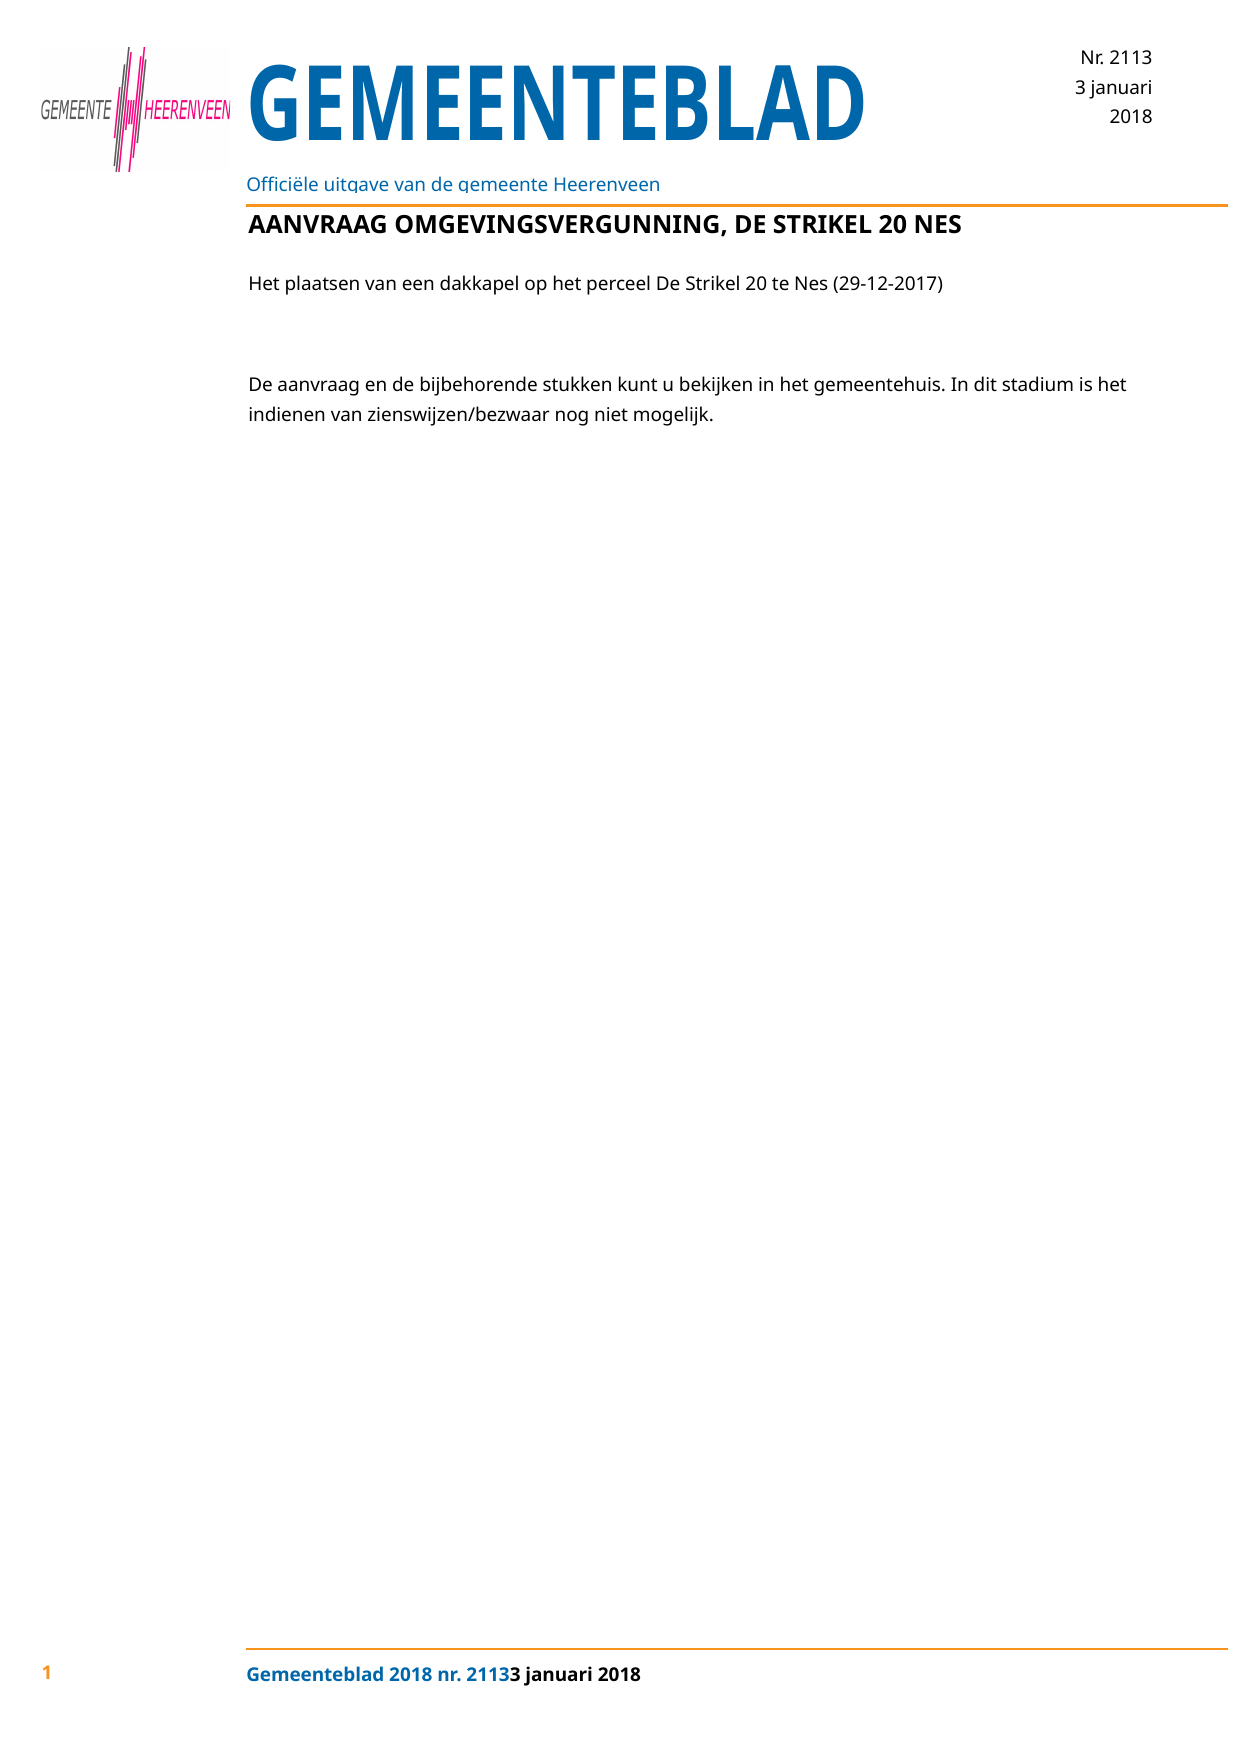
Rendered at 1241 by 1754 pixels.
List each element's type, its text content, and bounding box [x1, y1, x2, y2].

text Het plaatsen van een dakkapel op het perceel De Strikel 20 te Nes (29-12-2017) [248, 270, 1152, 296]
picture [41, 47, 231, 172]
text De aanvraag en de bijbehorende stukken kunt u bekijken in het gemeentehuis. In dit stadium is het indienen van zienswijzen/bezwaar nog niet mogelijk. [248, 371, 1152, 426]
text AANVRAAG OMGEVINGSVERGUNNING, DE STRIKEL 20 NES [248, 207, 1152, 241]
